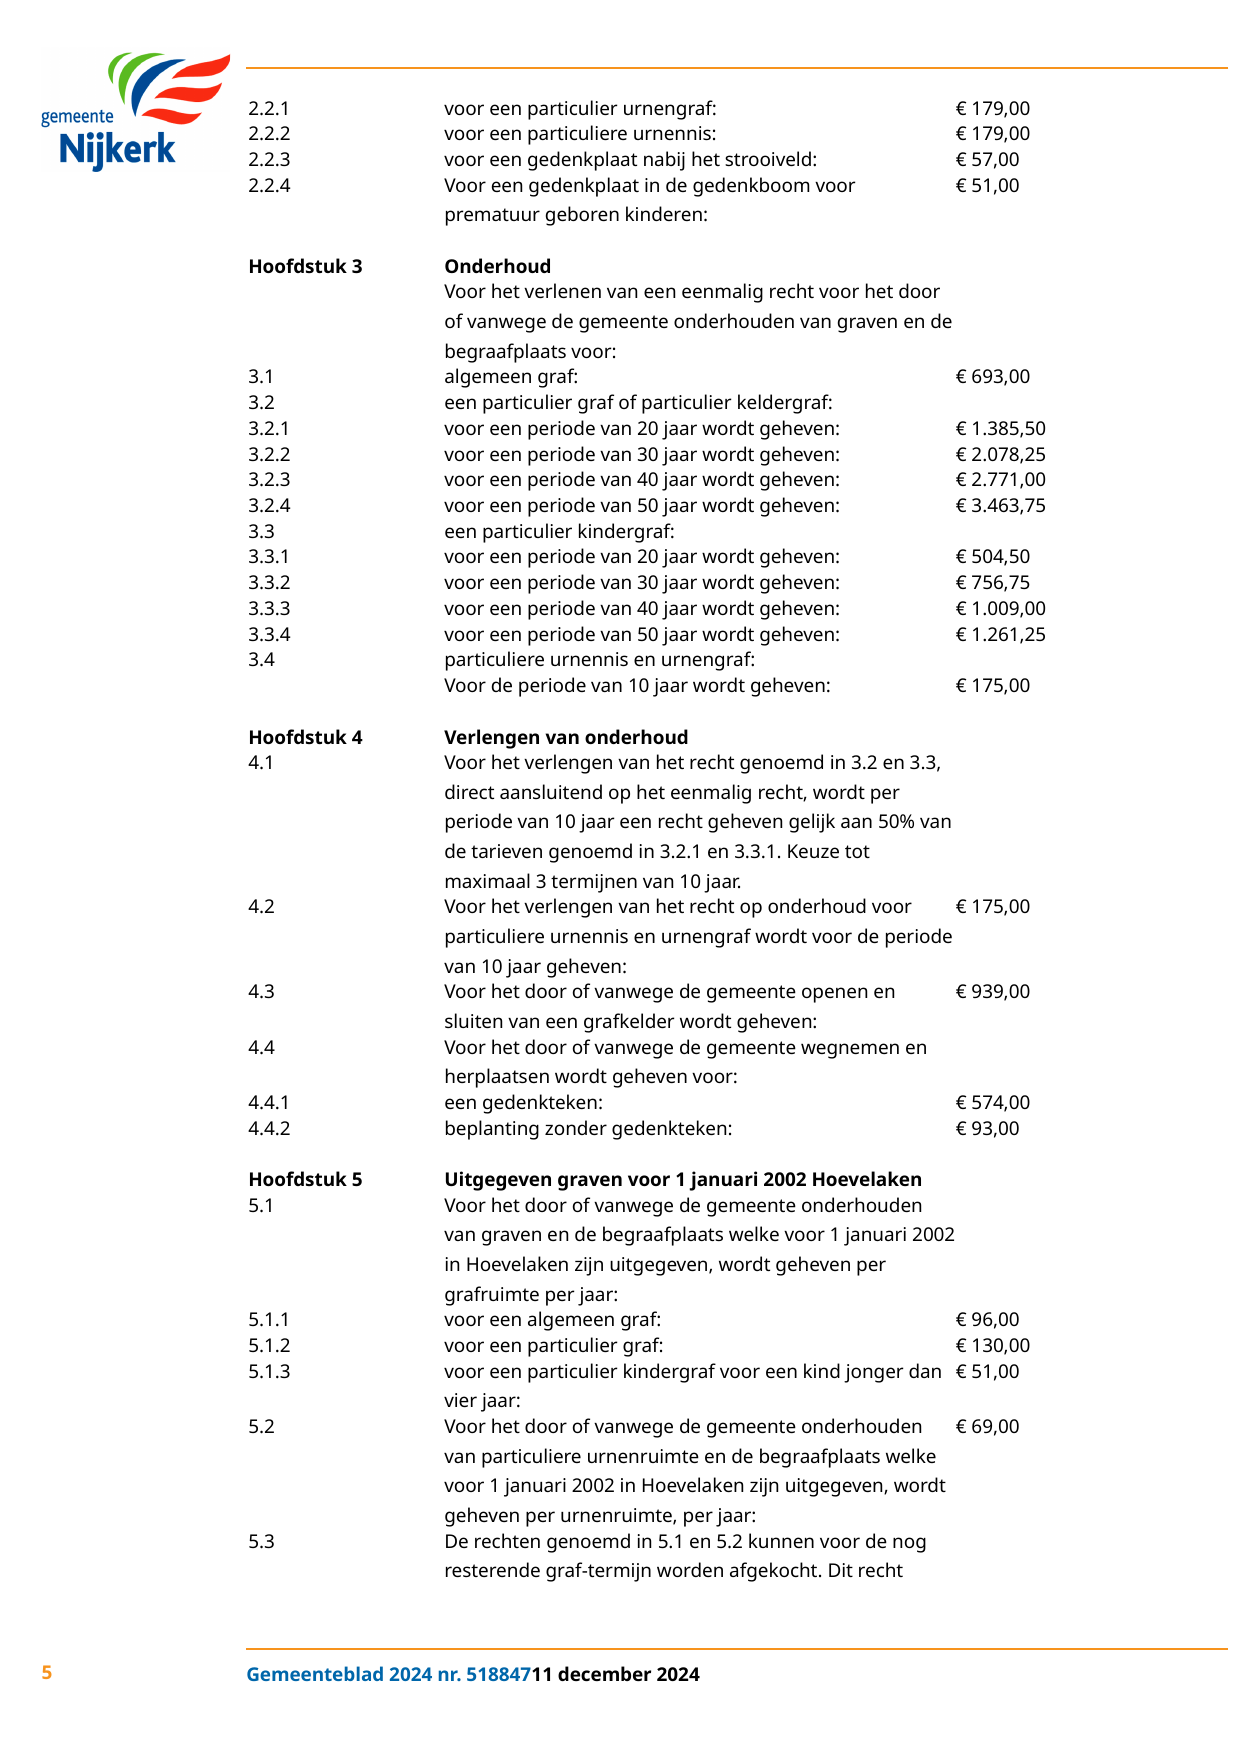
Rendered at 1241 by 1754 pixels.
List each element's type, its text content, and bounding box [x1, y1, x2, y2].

table_cell 5.1.2 [248, 1332, 444, 1358]
picture [41, 47, 231, 172]
table_cell € 51,00 [956, 1358, 1152, 1413]
table_cell € 175,00 [956, 894, 1152, 978]
table_cell [248, 1141, 444, 1166]
table_cell 5.2 [248, 1413, 444, 1528]
table_cell Hoofdstuk 5 [248, 1166, 444, 1192]
table_cell [956, 227, 1152, 253]
table_cell Voor de periode van 10 jaar wordt geheven: [444, 673, 956, 698]
table_cell [956, 518, 1152, 544]
table_cell Voor het verlengen van het recht genoemd in 3.2 en 3.3, direct aansluitend op het eenmalig recht, wordt per periode van 10 jaar een recht geheven gelijk aan 50% van de tarieven genoemd in 3.2.1 en 3.3.1. Keuze tot maximaal 3 termijnen van 10 jaar. [444, 750, 956, 894]
table_cell € 1.385,50 [956, 415, 1152, 441]
table_cell voor een periode van 50 jaar wordt geheven: [444, 621, 956, 647]
table_cell [956, 750, 1152, 894]
table_cell € 939,00 [956, 979, 1152, 1034]
table_cell voor een periode van 30 jaar wordt geheven: [444, 441, 956, 467]
table_cell € 51,00 [956, 172, 1152, 227]
table_cell [444, 1141, 956, 1166]
table_cell € 2.078,25 [956, 441, 1152, 467]
table_cell € 2.771,00 [956, 467, 1152, 492]
table_cell 3.3.2 [248, 570, 444, 595]
table_cell € 574,00 [956, 1089, 1152, 1115]
table_cell [248, 227, 444, 253]
table_cell 5.1.1 [248, 1307, 444, 1332]
table_cell [444, 698, 956, 724]
table_cell beplanting zonder gedenkteken: [444, 1115, 956, 1141]
table_cell Voor het door of vanwege de gemeente wegnemen en herplaatsen wordt geheven voor: [444, 1034, 956, 1089]
table_cell Verlengen van onderhoud [444, 724, 956, 749]
table_cell € 130,00 [956, 1332, 1152, 1358]
table_cell Voor het door of vanwege de gemeente onderhouden van particuliere urnenruimte en de begraafplaats welke voor 1 januari 2002 in Hoevelaken zijn uitgegeven, wordt geheven per urnenruimte, per jaar: [444, 1413, 956, 1528]
table_cell 3.2.1 [248, 415, 444, 441]
table_cell [956, 389, 1152, 415]
table_cell voor een periode van 40 jaar wordt geheven: [444, 467, 956, 492]
table_cell Onderhoud [444, 253, 956, 279]
table_cell [956, 1141, 1152, 1166]
table_cell voor een periode van 20 jaar wordt geheven: [444, 544, 956, 569]
table_cell Voor het door of vanwege de gemeente onderhouden van graven en de begraafplaats welke voor 1 januari 2002 in Hoevelaken zijn uitgegeven, wordt geheven per grafruimte per jaar: [444, 1192, 956, 1307]
table_cell 4.4.2 [248, 1115, 444, 1141]
table_cell € 93,00 [956, 1115, 1152, 1141]
table_cell een gedenkteken: [444, 1089, 956, 1115]
table_cell € 179,00 [956, 121, 1152, 146]
table_cell voor een periode van 30 jaar wordt geheven: [444, 570, 956, 595]
table_cell voor een gedenkplaat nabij het strooiveld: [444, 146, 956, 172]
table_cell 4.4 [248, 1034, 444, 1089]
table_cell € 3.463,75 [956, 492, 1152, 518]
table_cell € 693,00 [956, 364, 1152, 389]
table_cell een particulier kindergraf: [444, 518, 956, 544]
table_cell voor een periode van 40 jaar wordt geheven: [444, 595, 956, 621]
table_cell [444, 227, 956, 253]
table_cell voor een periode van 20 jaar wordt geheven: [444, 415, 956, 441]
table_cell [956, 647, 1152, 672]
table_cell [956, 1528, 1152, 1583]
table_cell 4.1 [248, 750, 444, 894]
table_cell Voor het verlengen van het recht op onderhoud voor particuliere urnennis en urnengraf wordt voor de periode van 10 jaar geheven: [444, 894, 956, 978]
table_cell 3.4 [248, 647, 444, 672]
table_cell 3.3.4 [248, 621, 444, 647]
table_cell 4.2 [248, 894, 444, 978]
table_cell voor een algemeen graf: [444, 1307, 956, 1332]
table_cell voor een particuliere urnennis: [444, 121, 956, 146]
table_cell 5.1 [248, 1192, 444, 1307]
table_cell € 69,00 [956, 1413, 1152, 1528]
table_cell € 96,00 [956, 1307, 1152, 1332]
table_cell 3.2.3 [248, 467, 444, 492]
table_cell 2.2.3 [248, 146, 444, 172]
table_cell algemeen graf: [444, 364, 956, 389]
table_cell [248, 698, 444, 724]
table_cell De rechten genoemd in 5.1 en 5.2 kunnen voor de nog resterende graf-termijn worden afgekocht. Dit recht [444, 1528, 956, 1583]
table_cell 3.2.4 [248, 492, 444, 518]
table_cell [248, 673, 444, 698]
table_cell Voor een gedenkplaat in de gedenkboom voor prematuur geboren kinderen: [444, 172, 956, 227]
table_cell [956, 698, 1152, 724]
table_cell [956, 1034, 1152, 1089]
table_cell 4.4.1 [248, 1089, 444, 1115]
table_cell [956, 1192, 1152, 1307]
table_cell een particulier graf of particulier keldergraf: [444, 389, 956, 415]
table_cell 3.3.1 [248, 544, 444, 569]
table_cell € 504,50 [956, 544, 1152, 569]
table_cell € 57,00 [956, 146, 1152, 172]
table_cell 5.1.3 [248, 1358, 444, 1413]
table_cell Voor het door of vanwege de gemeente openen en sluiten van een grafkelder wordt geheven: [444, 979, 956, 1034]
table_cell € 179,00 [956, 95, 1152, 121]
table_cell [956, 279, 1152, 364]
table_cell voor een particulier urnengraf: [444, 95, 956, 121]
table_cell 3.3 [248, 518, 444, 544]
table_cell 2.2.4 [248, 172, 444, 227]
table_cell 3.3.3 [248, 595, 444, 621]
table_cell [956, 253, 1152, 279]
table_cell Hoofdstuk 3 [248, 253, 444, 279]
table_cell 5.3 [248, 1528, 444, 1583]
table_cell 2.2.1 [248, 95, 444, 121]
table_cell € 175,00 [956, 673, 1152, 698]
table_cell voor een periode van 50 jaar wordt geheven: [444, 492, 956, 518]
table_cell 4.3 [248, 979, 444, 1034]
table_cell € 756,75 [956, 570, 1152, 595]
table_cell Hoofdstuk 4 [248, 724, 444, 749]
table_cell € 1.261,25 [956, 621, 1152, 647]
table_cell 2.2.2 [248, 121, 444, 146]
table_cell [956, 724, 1152, 749]
table_cell 3.2 [248, 389, 444, 415]
table_cell Uitgegeven graven voor 1 januari 2002 Hoevelaken [444, 1166, 956, 1192]
table_cell 3.2.2 [248, 441, 444, 467]
table_cell particuliere urnennis en urnengraf: [444, 647, 956, 672]
table_cell voor een particulier kindergraf voor een kind jonger dan vier jaar: [444, 1358, 956, 1413]
table_cell € 1.009,00 [956, 595, 1152, 621]
table_cell [248, 279, 444, 364]
table_cell voor een particulier graf: [444, 1332, 956, 1358]
table_cell Voor het verlenen van een eenmalig recht voor het door of vanwege de gemeente onderhouden van graven en de begraafplaats voor: [444, 279, 956, 364]
table_cell [956, 1166, 1152, 1192]
table_cell 3.1 [248, 364, 444, 389]
